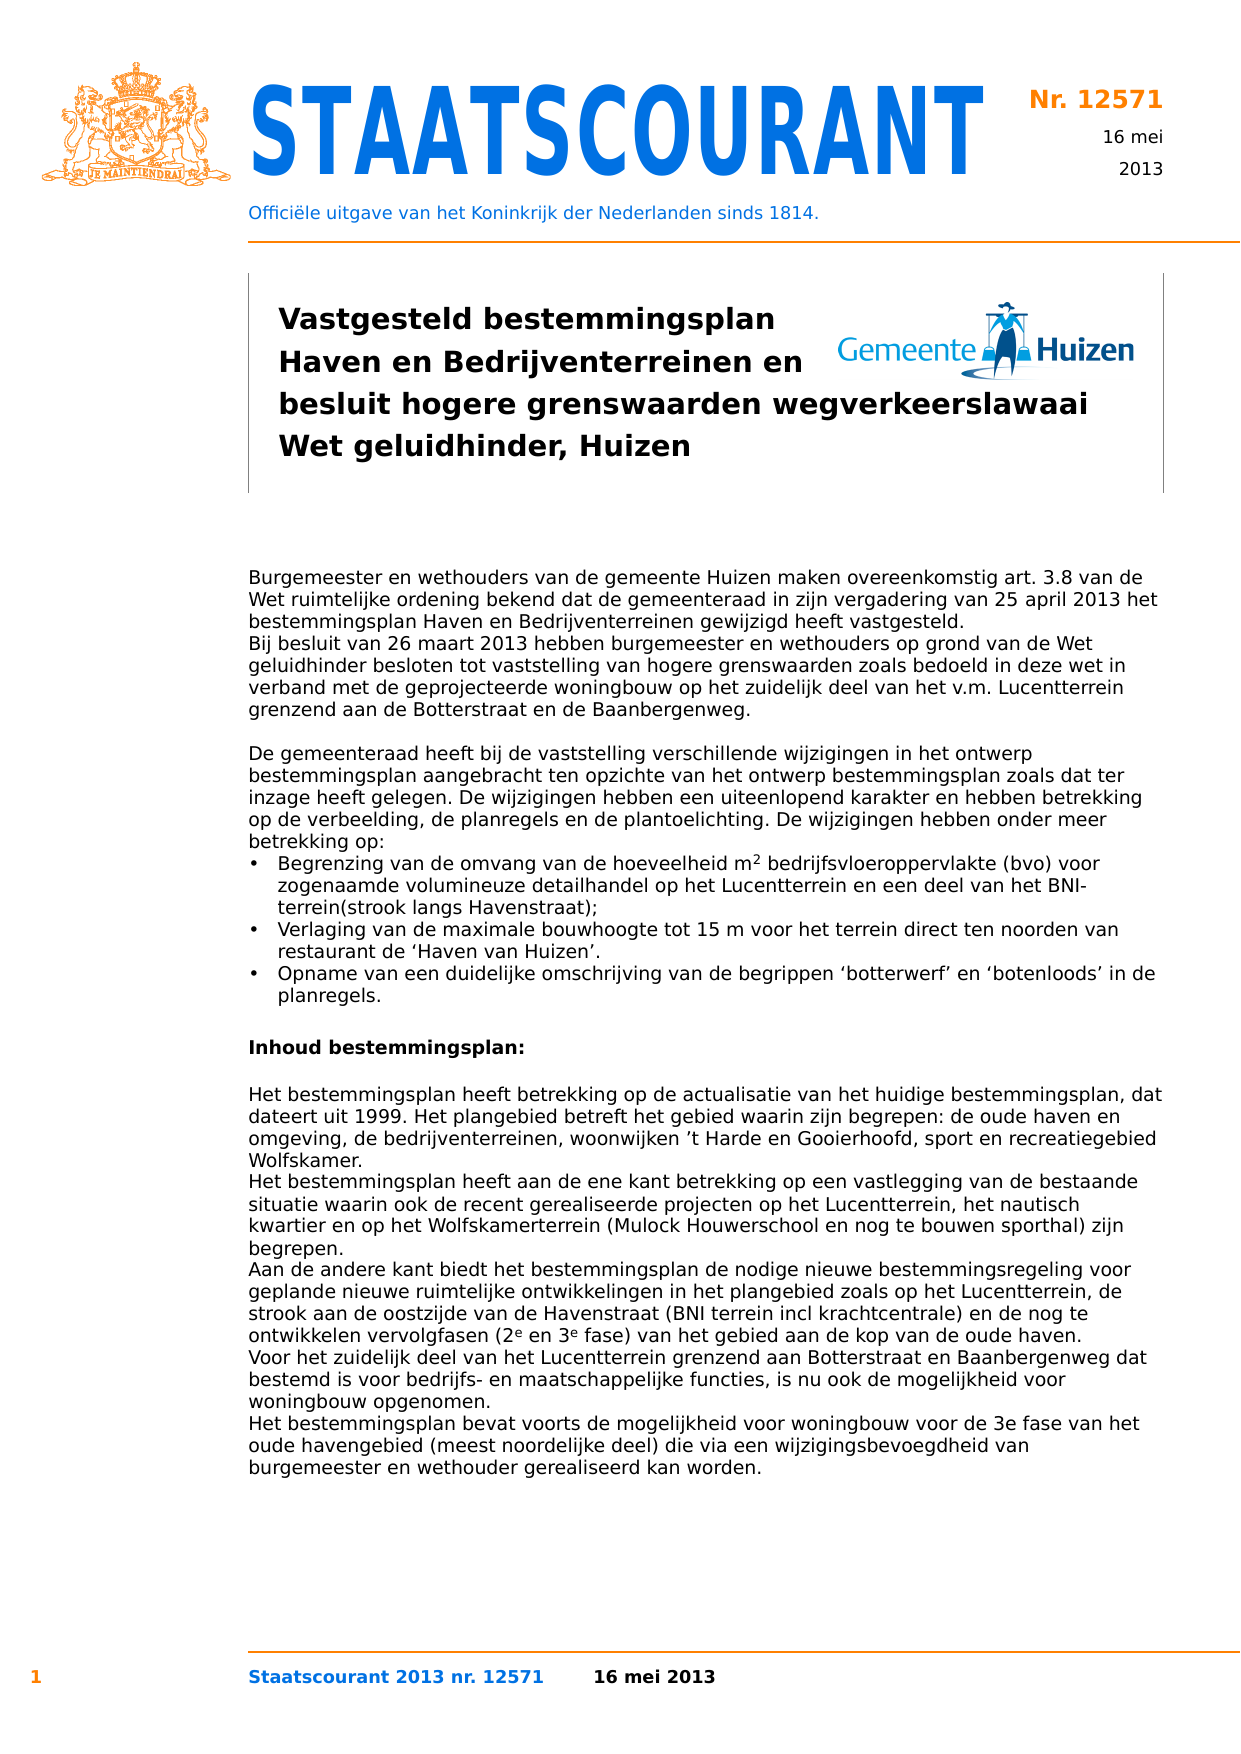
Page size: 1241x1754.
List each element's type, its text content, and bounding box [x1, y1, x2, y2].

subtitle Inhoud bestemmingsplan: [248, 1037, 1163, 1058]
text Het bestemmingsplan heeft betrekking op de actualisatie van het huidige bestemmingsplan, dat dateert uit 1999. Het plangebied betreft het gebied waarin zijn begrepen: de oude haven en omgeving, de bedrijventerreinen, woonwijken ’t Harde en Gooierhoofd, sport en recreatiegebied Wolfskamer. [248, 1083, 1163, 1171]
text Aan de andere kant biedt het bestemmingsplan de nodige nieuwe bestemmingsregeling voor geplande nieuwe ruimtelijke ontwikkelingen in het plangebied zoals op het Lucentterrein, de strook aan de oostzijde van de Havenstraat (BNI terrein incl krachtcentrale) en de nog te ontwikkelen vervolgfasen (2e en 3e fase) van het gebied aan de kop van de oude haven. [248, 1259, 1163, 1347]
text Voor het zuidelijk deel van het Lucentterrein grenzend aan Botterstraat en Baanbergenweg dat bestemd is voor bedrijfs- en maatschappelijke functies, is nu ook de mogelijkheid voor woningbouw opgenomen. [248, 1347, 1163, 1413]
text Burgemeester en wethouders van de gemeente Huizen maken overeenkomstig art. 3.8 van de Wet ruimtelijke ordening bekend dat de gemeenteraad in zijn vergadering van 25 april 2013 het bestemmingsplan Haven en Bedrijventerreinen gewijzigd heeft vastgesteld. [248, 567, 1163, 633]
text • Verlaging van de maximale bouwhoogte tot 15 m voor het terrein direct ten noorden van restaurant de ‘Haven van Huizen’. [248, 919, 1163, 963]
table_cell 2013 [998, 153, 1240, 203]
table_cell 16 mei [998, 121, 1240, 153]
text Bij besluit van 26 maart 2013 hebben burgemeester en wethouders op grond van de Wet geluidhinder besloten tot vaststelling van hogere grenswaarden zoals bedoeld in deze wet in verband met de geprojecteerde woningbouw op het zuidelijk deel van het v.m. Lucentterrein grenzend aan de Botterstraat en de Baanbergenweg. [248, 633, 1163, 721]
picture [838, 302, 1134, 380]
text • Begrenzing van de omvang van de hoeveelheid m2 bedrijfsvloeroppervlakte (bvo) voor zogenaamde volumineuze detailhandel op het Lucentterrein en een deel van het BNI-terrein(strook langs Havenstraat); [248, 853, 1163, 919]
table_cell Officiële uitgave van het Koninkrijk der Nederlanden sinds 1814. [248, 203, 1240, 241]
picture [41, 62, 231, 186]
table_header Nr. 12571 [998, 62, 1240, 121]
text De gemeenteraad heeft bij de vaststelling verschillende wijzigingen in het ontwerp bestemmingsplan aangebracht ten opzichte van het ontwerp bestemmingsplan zoals dat ter inzage heeft gelegen. De wijzigingen hebben een uiteenlopend karakter en hebben betrekking op de verbeelding, de planregels en de plantoelichting. De wijzigingen hebben onder meer betrekking op: [248, 743, 1163, 853]
text Het bestemmingsplan bevat voorts de mogelijkheid voor woningbouw voor de 3e fase van het oude havengebied (meest noordelijke deel) die via een wijzigingsbevoegdheid van burgemeester en wethouder gerealiseerd kan worden. [248, 1413, 1163, 1479]
table_header STAATSCOURANT [248, 62, 998, 203]
table_header [25, 62, 248, 241]
subtitle Vastgesteld bestemmingsplan Haven en Bedrijventerreinen en besluit hogere grenswaarden wegverkeerslawaai Wet geluidhinder, Huizen [249, 273, 1163, 493]
text Het bestemmingsplan heeft aan de ene kant betrekking op een vastlegging van de bestaande situatie waarin ook de recent gerealiseerde projecten op het Lucentterrein, het nautisch kwartier en op het Wolfskamerterrein (Mulock Houwerschool en nog te bouwen sporthal) zijn begrepen. [248, 1171, 1163, 1259]
text • Opname van een duidelijke omschrijving van de begrippen ‘botterwerf’ en ‘botenloods’ in de planregels. [248, 963, 1163, 1007]
